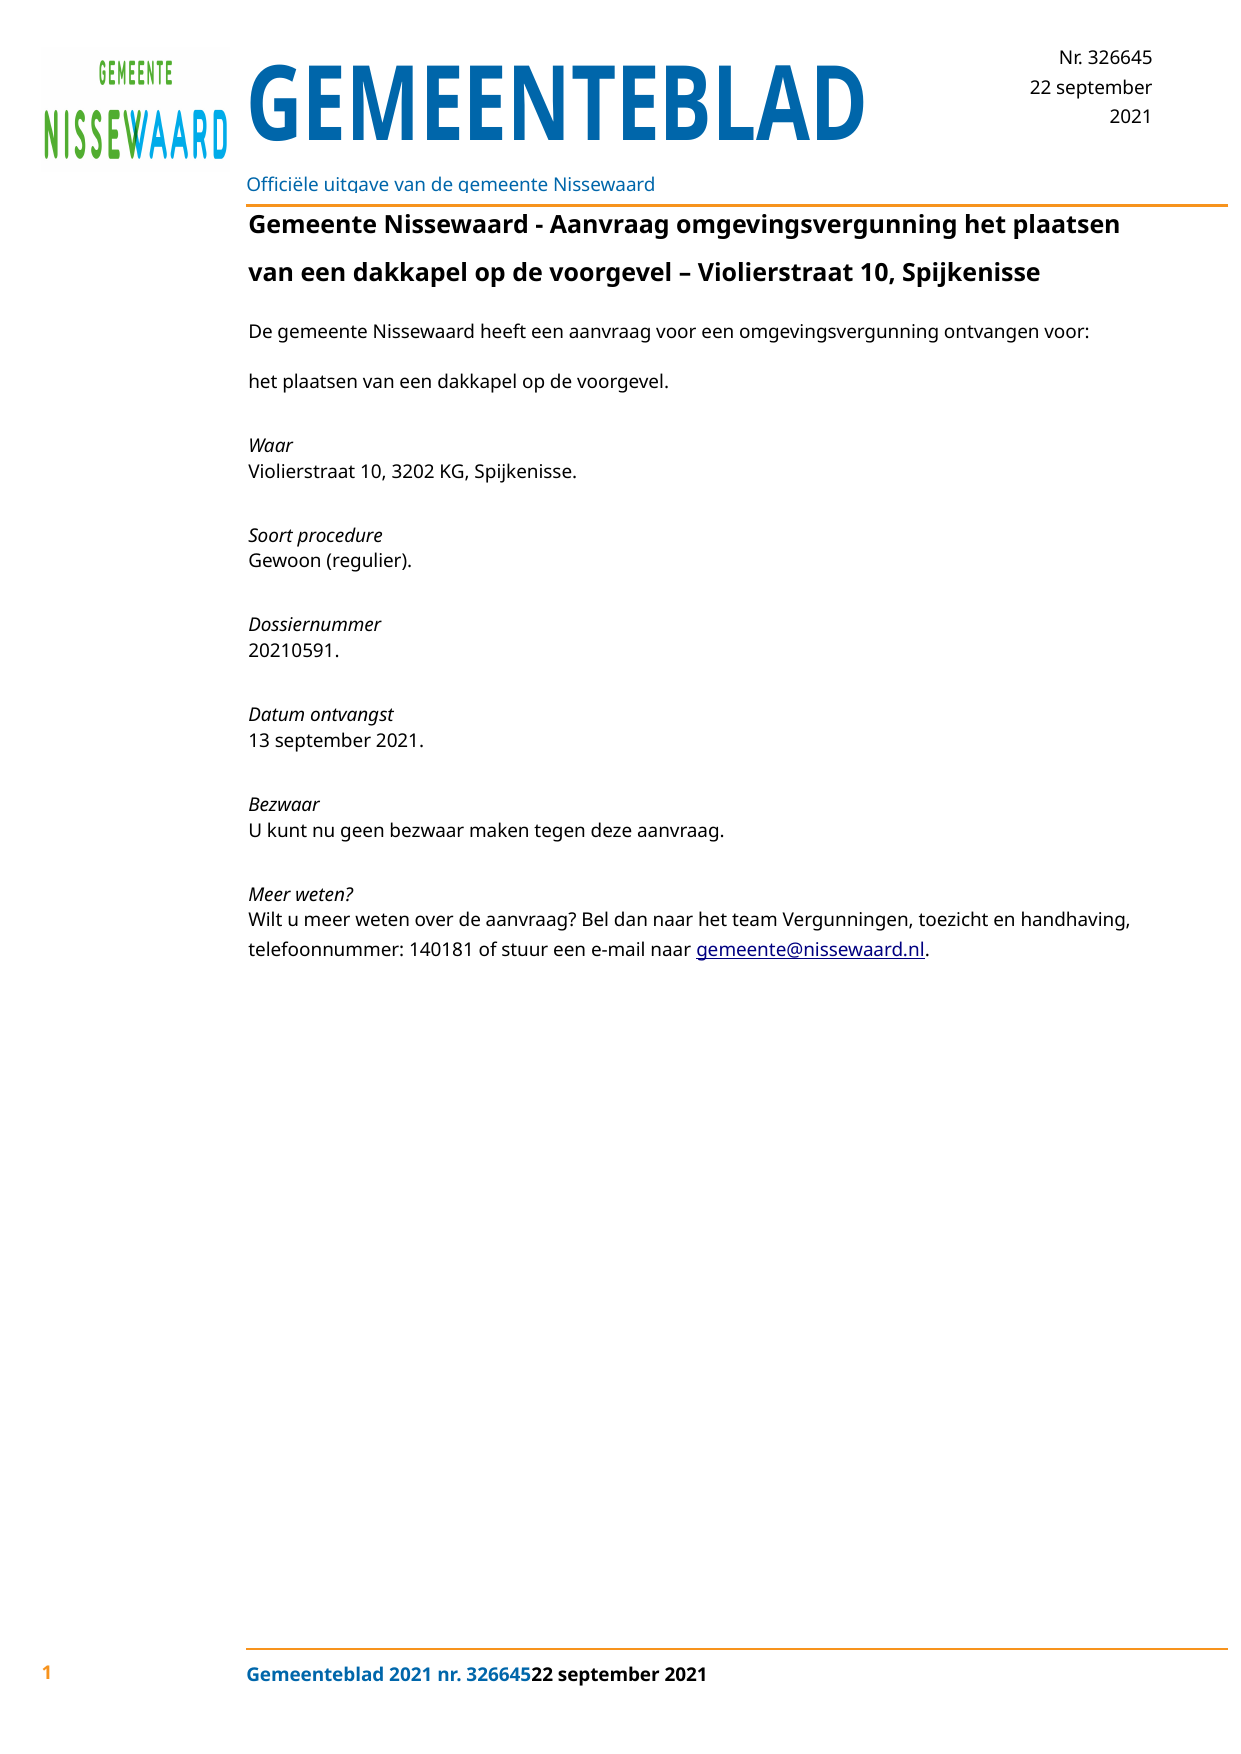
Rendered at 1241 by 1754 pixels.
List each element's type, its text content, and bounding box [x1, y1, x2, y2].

text Bezwaar [248, 791, 1152, 817]
text het plaatsen van een dakkapel op de voorgevel. [248, 368, 1152, 394]
text Wilt u meer weten over de aanvraag? Bel dan naar het team Vergunningen, toezicht en handhaving, telefoonnummer: 140181 of stuur een e-mail naar gemeente@nissewaard.nl. [248, 906, 1152, 962]
text 13 september 2021. [248, 727, 1152, 753]
text Gewoon (regulier). [248, 548, 1152, 573]
text Violierstraat 10, 3202 KG, Spijkenisse. [248, 458, 1152, 484]
text 20210591. [248, 637, 1152, 663]
text Gemeente Nissewaard - Aanvraag omgevingsvergunning het plaatsen van een dakkapel op de voorgevel – Violierstraat 10, Spijkenisse [248, 207, 1152, 288]
text De gemeente Nissewaard heeft een aanvraag voor een omgevingsvergunning ontvangen voor: [248, 318, 1152, 344]
text Soort procedure [248, 522, 1152, 548]
text Dossiernummer [248, 612, 1152, 637]
text Datum ontvangst [248, 701, 1152, 727]
text Meer weten? [248, 881, 1152, 906]
text U kunt nu geen bezwaar maken tegen deze aanvraag. [248, 817, 1152, 842]
text Waar [248, 432, 1152, 458]
picture [41, 47, 231, 172]
